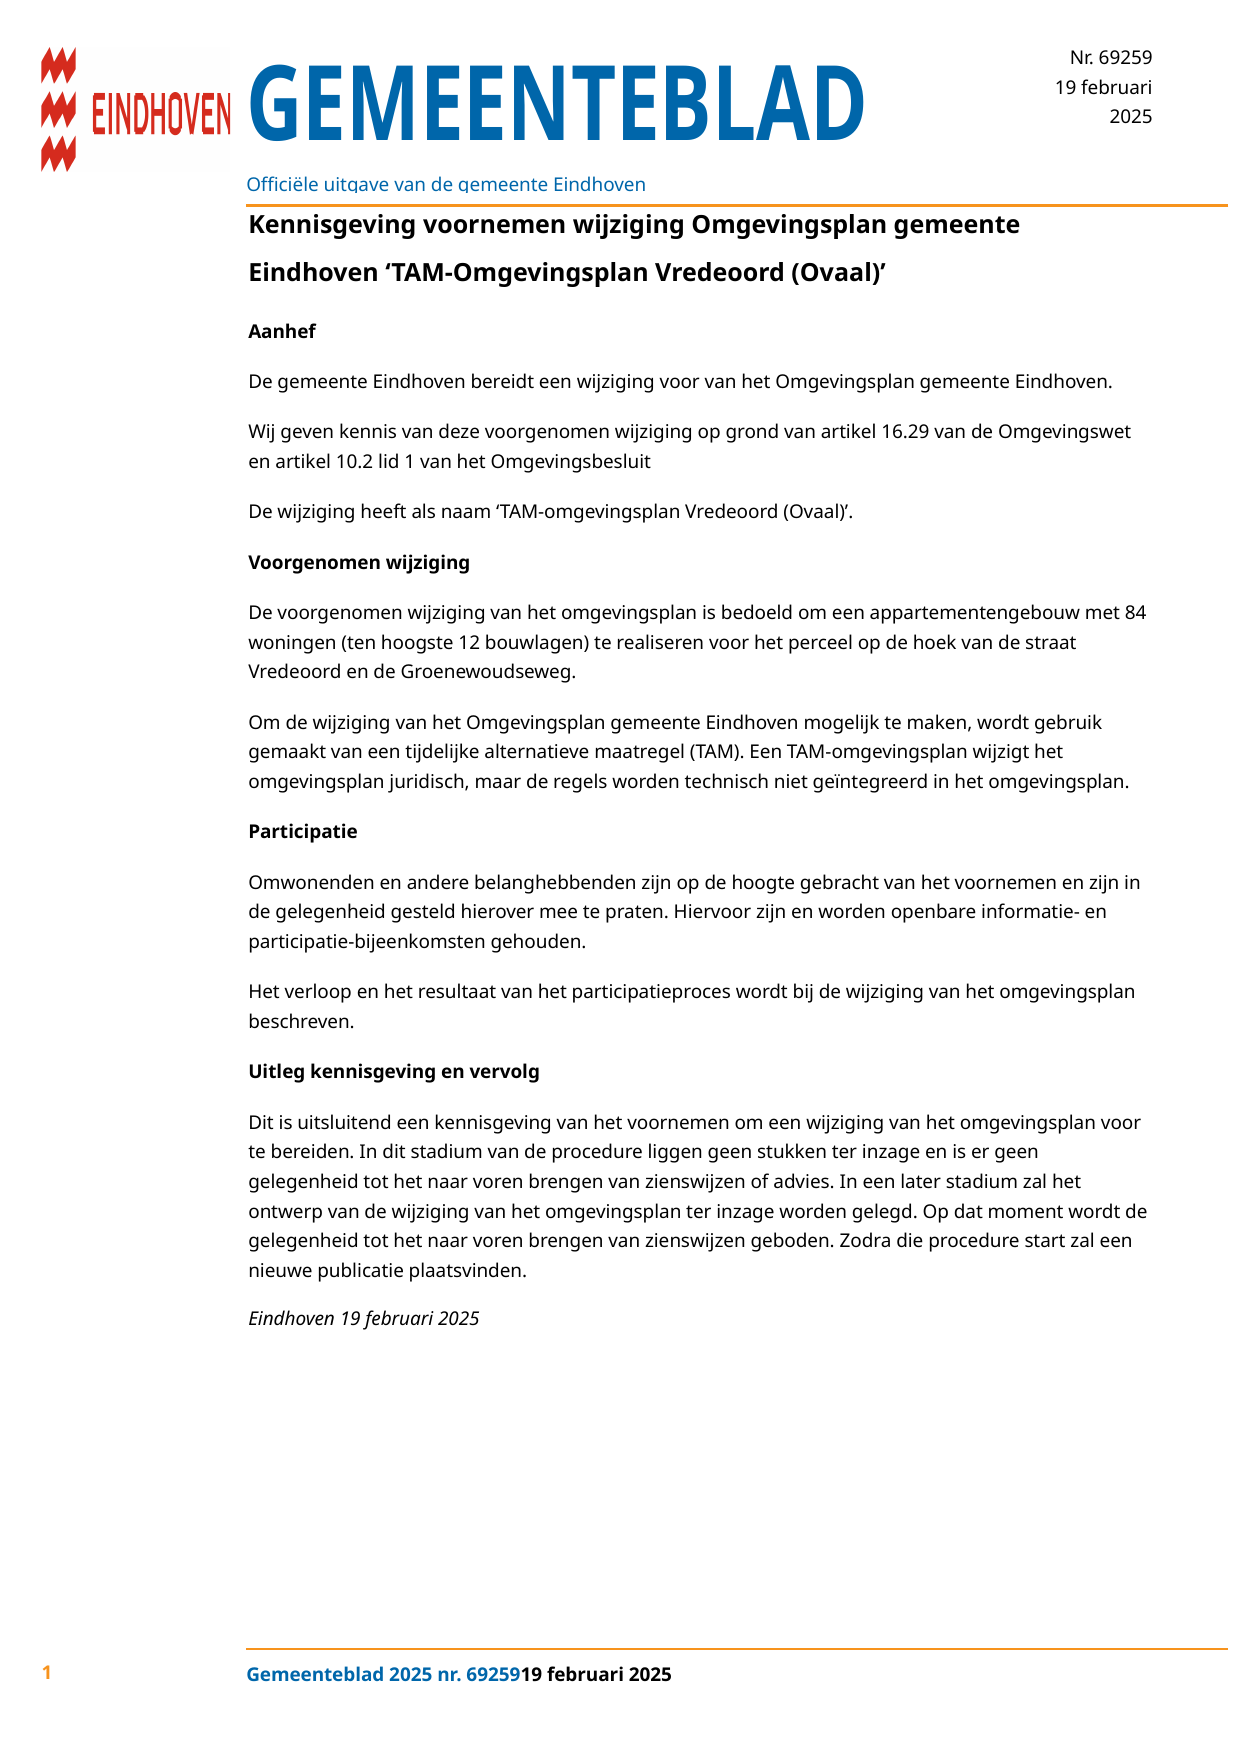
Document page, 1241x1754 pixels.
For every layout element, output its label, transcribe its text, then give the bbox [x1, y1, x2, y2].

text Dit is uitsluitend een kennisgeving van het voornemen om een wijziging van het omgevingsplan voor te bereiden. In dit stadium van de procedure liggen geen stukken ter inzage en is er geen gelegenheid tot het naar voren brengen van zienswijzen of advies. In een later stadium zal het ontwerp van de wijziging van het omgevingsplan ter inzage worden gelegd. Op dat moment wordt de gelegenheid tot het naar voren brengen van zienswijzen geboden. Zodra die procedure start zal een nieuwe publicatie plaatsvinden. [248, 1109, 1152, 1283]
text Eindhoven 19 februari 2025 [248, 1305, 1152, 1331]
picture [41, 47, 231, 172]
text Voorgenomen wijziging [248, 549, 1152, 575]
text Aanhef [248, 318, 1152, 344]
text Kennisgeving voornemen wijziging Omgevingsplan gemeente Eindhoven ‘TAM-Omgevingsplan Vredeoord (Ovaal)’ [248, 207, 1152, 288]
text De gemeente Eindhoven bereidt een wijziging voor van het Omgevingsplan gemeente Eindhoven. [248, 368, 1152, 394]
text De voorgenomen wijziging van het omgevingsplan is bedoeld om een appartementengebouw met 84 woningen (ten hoogste 12 bouwlagen) te realiseren voor het perceel op de hoek van de straat Vredeoord en de Groenewoudseweg. [248, 599, 1152, 684]
text Het verloop en het resultaat van het participatieproces wordt bij de wijziging van het omgevingsplan beschreven. [248, 979, 1152, 1034]
text Omwonenden en andere belanghebbenden zijn op de hoogte gebracht van het voornemen en zijn in de gelegenheid gesteld hierover mee te praten. Hiervoor zijn en worden openbare informatie- en participatie-bijeenkomsten gehouden. [248, 869, 1152, 954]
text Uitleg kennisgeving en vervolg [248, 1059, 1152, 1084]
text De wijziging heeft als naam ‘TAM-omgevingsplan Vredeoord (Ovaal)’. [248, 499, 1152, 524]
text Participatie [248, 819, 1152, 844]
text Wij geven kennis van deze voorgenomen wijziging op grond van artikel 16.29 van de Omgevingswet en artikel 10.2 lid 1 van het Omgevingsbesluit [248, 419, 1152, 474]
text Om de wijziging van het Omgevingsplan gemeente Eindhoven mogelijk te maken, wordt gebruik gemaakt van een tijdelijke alternatieve maatregel (TAM). Een TAM-omgevingsplan wijzigt het omgevingsplan juridisch, maar de regels worden technisch niet geïntegreerd in het omgevingsplan. [248, 709, 1152, 794]
